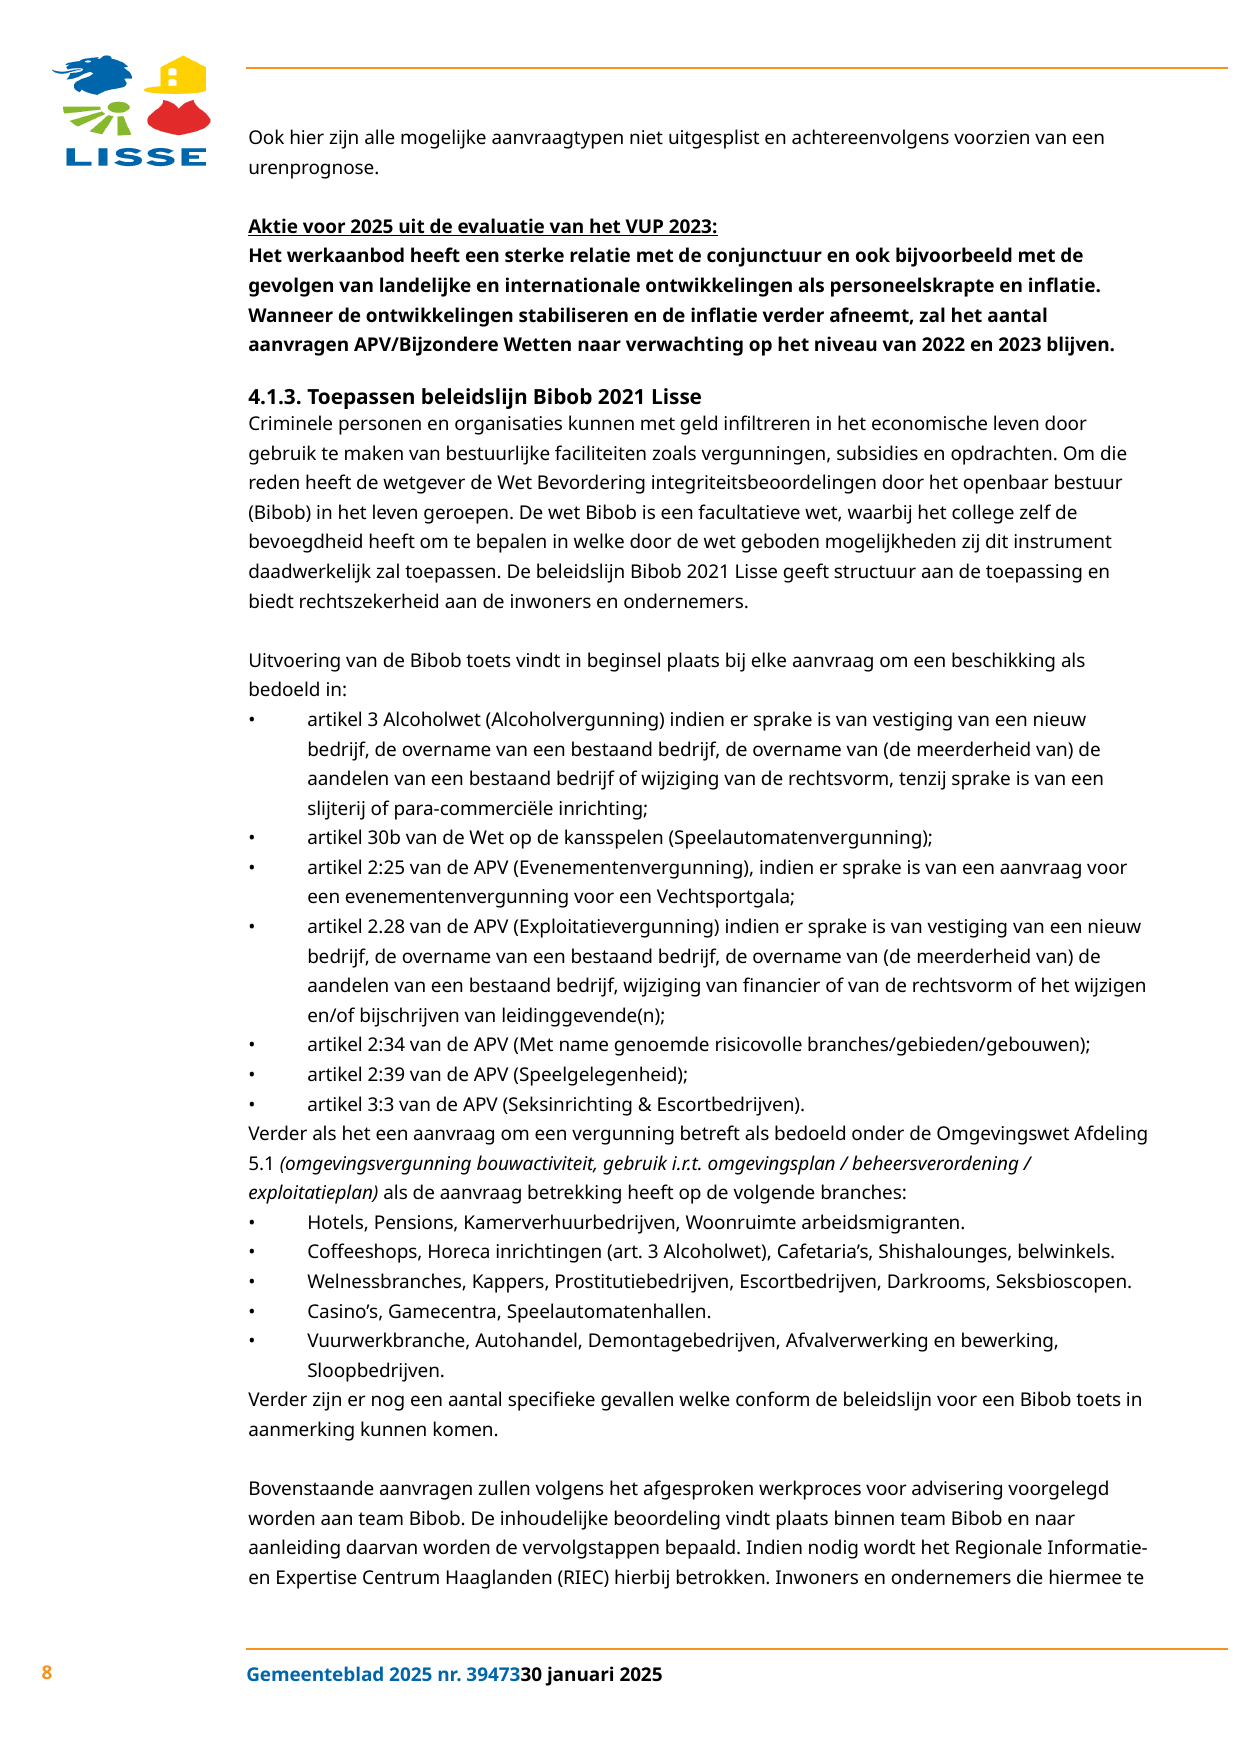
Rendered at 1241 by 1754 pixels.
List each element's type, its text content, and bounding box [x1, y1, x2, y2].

text Verder als het een aanvraag om een vergunning betreft als bedoeld onder de Omgevingswet Afdeling 5.1 (omgevingsvergunning bouwactiviteit, gebruik i.r.t. omgevingsplan / beheersverordening / exploitatieplan) als de aanvraag betrekking heeft op de volgende branches: [248, 1120, 1152, 1205]
list artikel 3 Alcoholwet (Alcoholvergunning) indien er sprake is van vestiging van een nieuw bedrijf, de overname van een bestaand bedrijf, de overname van (de meerderheid van) de aandelen van een bestaand bedrijf of wijziging van de rechtsvorm, tenzij sprake is van een slijterij of para-commerciële inrichting; [248, 706, 1152, 821]
text Uitvoering van de Bibob toets vindt in beginsel plaats bij elke aanvraag om een beschikking als bedoeld in: [248, 647, 1152, 702]
list Hotels, Pensions, Kamerverhuurbedrijven, Woonruimte arbeidsmigranten. [248, 1209, 1152, 1235]
list artikel 3:3 van de APV (Seksinrichting & Escortbedrijven). [248, 1091, 1152, 1116]
list Vuurwerkbranche, Autohandel, Demontagebedrijven, Afvalverwerking en bewerking, Sloopbedrijven. [248, 1327, 1152, 1383]
list artikel 30b van de Wet op de kansspelen (Speelautomatenvergunning); [248, 824, 1152, 850]
text Aktie voor 2025 uit de evaluatie van het VUP 2023: [248, 213, 1152, 239]
list Coffeeshops, Horeca inrichtingen (art. 3 Alcoholwet), Cafetaria’s, Shishalounges, belwinkels. [248, 1239, 1152, 1264]
list artikel 2:25 van de APV (Evenementenvergunning), indien er sprake is van een aanvraag voor een evenementenvergunning voor een Vechtsportgala; [248, 854, 1152, 909]
list Welnessbranches, Kappers, Prostitutiebedrijven, Escortbedrijven, Darkrooms, Seksbioscopen. [248, 1268, 1152, 1294]
text Het werkaanbod heeft een sterke relatie met de conjunctuur en ook bijvoorbeeld met de gevolgen van landelijke en internationale ontwikkelingen als personeelskrapte en inflatie. Wanneer de ontwikkelingen stabiliseren en de inflatie verder afneemt, zal het aantal aanvragen APV/Bijzondere Wetten naar verwachting op het niveau van 2022 en 2023 blijven. [248, 243, 1152, 357]
list artikel 2:39 van de APV (Speelgelegenheid); [248, 1061, 1152, 1087]
list artikel 2:34 van de APV (Met name genoemde risicovolle branches/gebieden/gebouwen); [248, 1032, 1152, 1057]
picture [41, 47, 231, 172]
list Casino’s, Gamecentra, Speelautomatenhallen. [248, 1298, 1152, 1323]
text Criminele personen en organisaties kunnen met geld infiltreren in het economische leven door gebruik te maken van bestuurlijke faciliteiten zoals vergunningen, subsidies en opdrachten. Om die reden heeft de wetgever de Wet Bevordering integriteitsbeoordelingen door het openbaar bestuur (Bibob) in het leven geroepen. De wet Bibob is een facultatieve wet, waarbij het college zelf de bevoegdheid heeft om te bepalen in welke door de wet geboden mogelijkheden zij dit instrument daadwerkelijk zal toepassen. De beleidslijn Bibob 2021 Lisse geeft structuur aan de toepassing en biedt rechtszekerheid aan de inwoners en ondernemers. [248, 410, 1152, 613]
text Bovenstaande aanvragen zullen volgens het afgesproken werkproces voor advisering voorgelegd worden aan team Bibob. De inhoudelijke beoordeling vindt plaats binnen team Bibob en naar aanleiding daarvan worden de vervolgstappen bepaald. Indien nodig wordt het Regionale Informatie- en Expertise Centrum Haaglanden (RIEC) hierbij betrokken. Inwoners en ondernemers die hiermee te [248, 1475, 1152, 1590]
list artikel 2.28 van de APV (Exploitatievergunning) indien er sprake is van vestiging van een nieuw bedrijf, de overname van een bestaand bedrijf, de overname van (de meerderheid van) de aandelen van een bestaand bedrijf, wijziging van financier of van de rechtsvorm of het wijzigen en/of bijschrijven van leidinggevende(n); [248, 913, 1152, 1028]
text Verder zijn er nog een aantal specifieke gevallen welke conform de beleidslijn voor een Bibob toets in aanmerking kunnen komen. [248, 1387, 1152, 1442]
text Ook hier zijn alle mogelijke aanvraagtypen niet uitgesplist en achtereenvolgens voorzien van een urenprognose. [248, 124, 1152, 180]
text 4.1.3. Toepassen beleidslijn Bibob 2021 Lisse [248, 382, 1152, 410]
